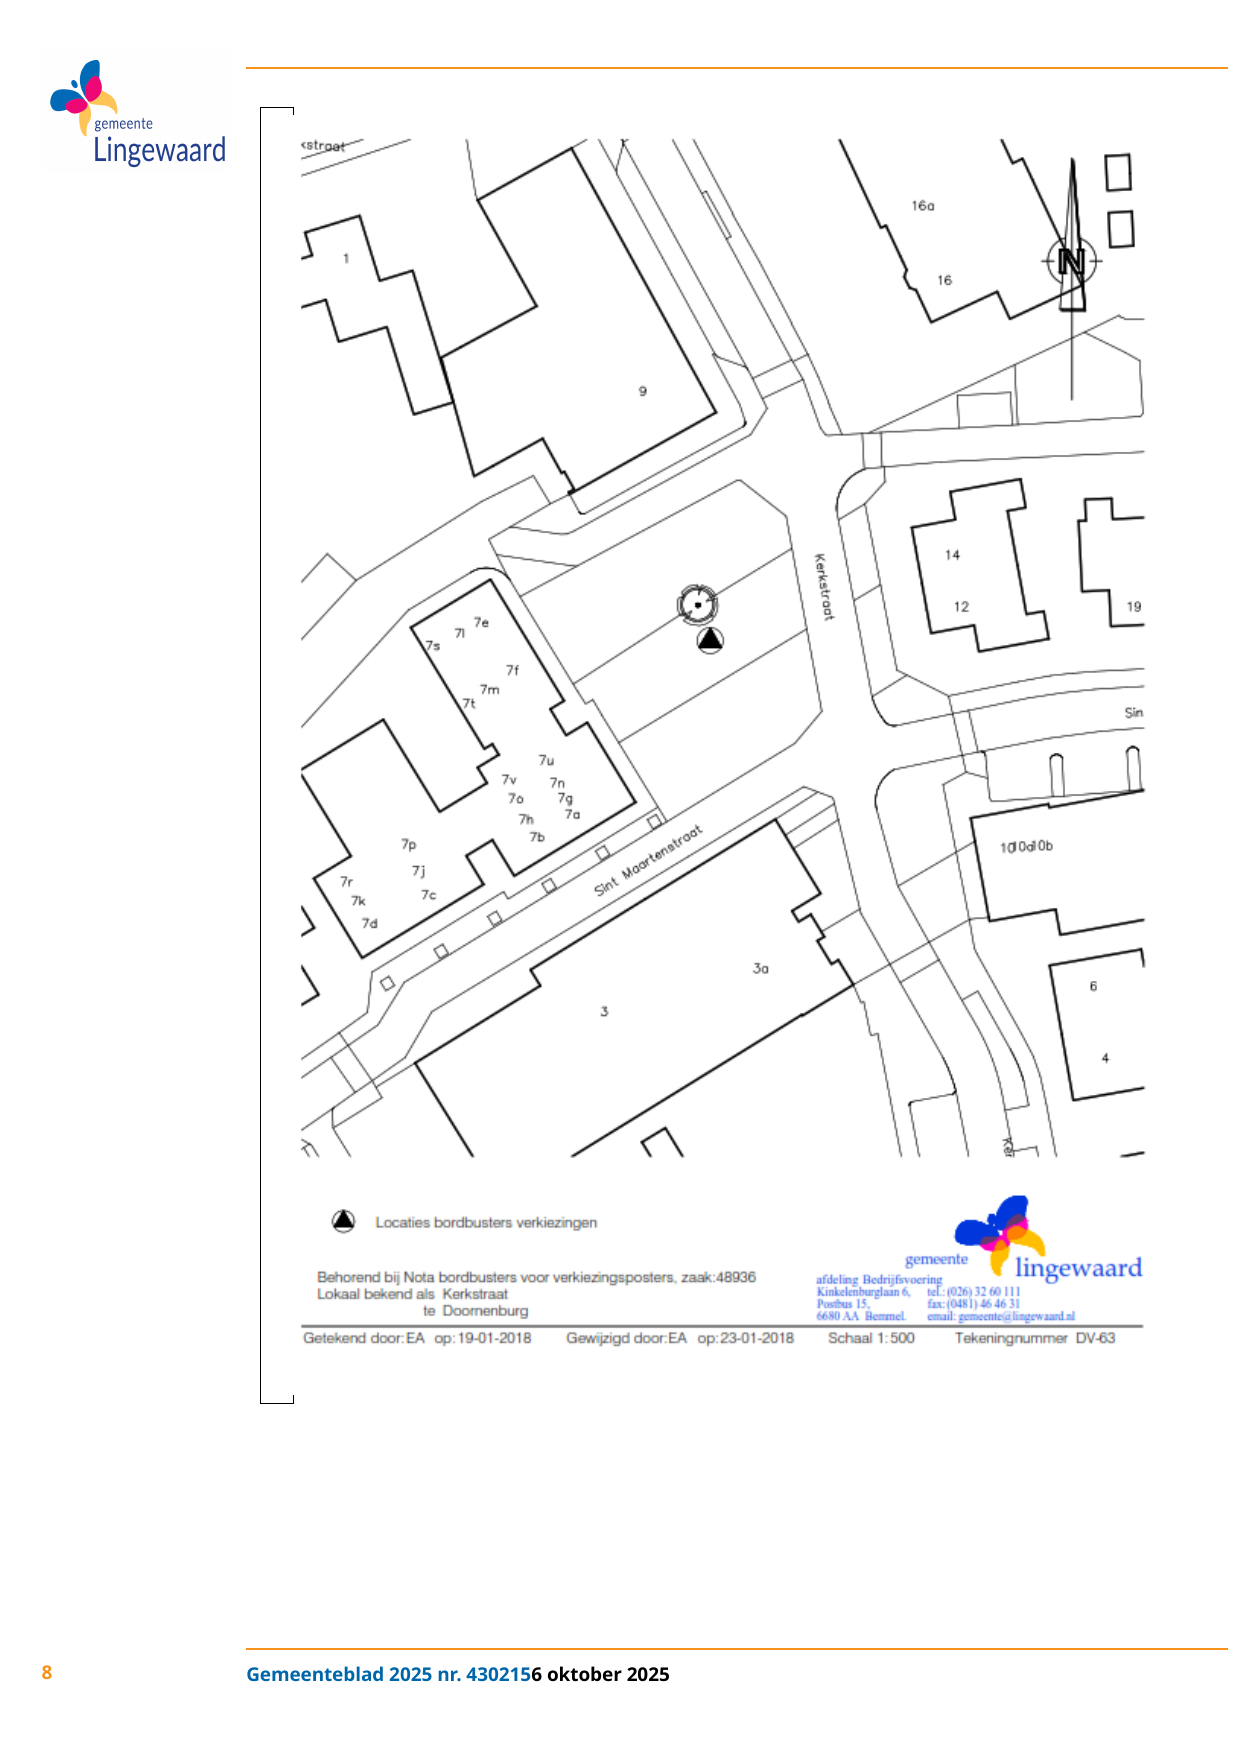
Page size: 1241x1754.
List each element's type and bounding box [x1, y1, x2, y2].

picture [41, 47, 231, 172]
picture [268, 115, 1173, 1395]
